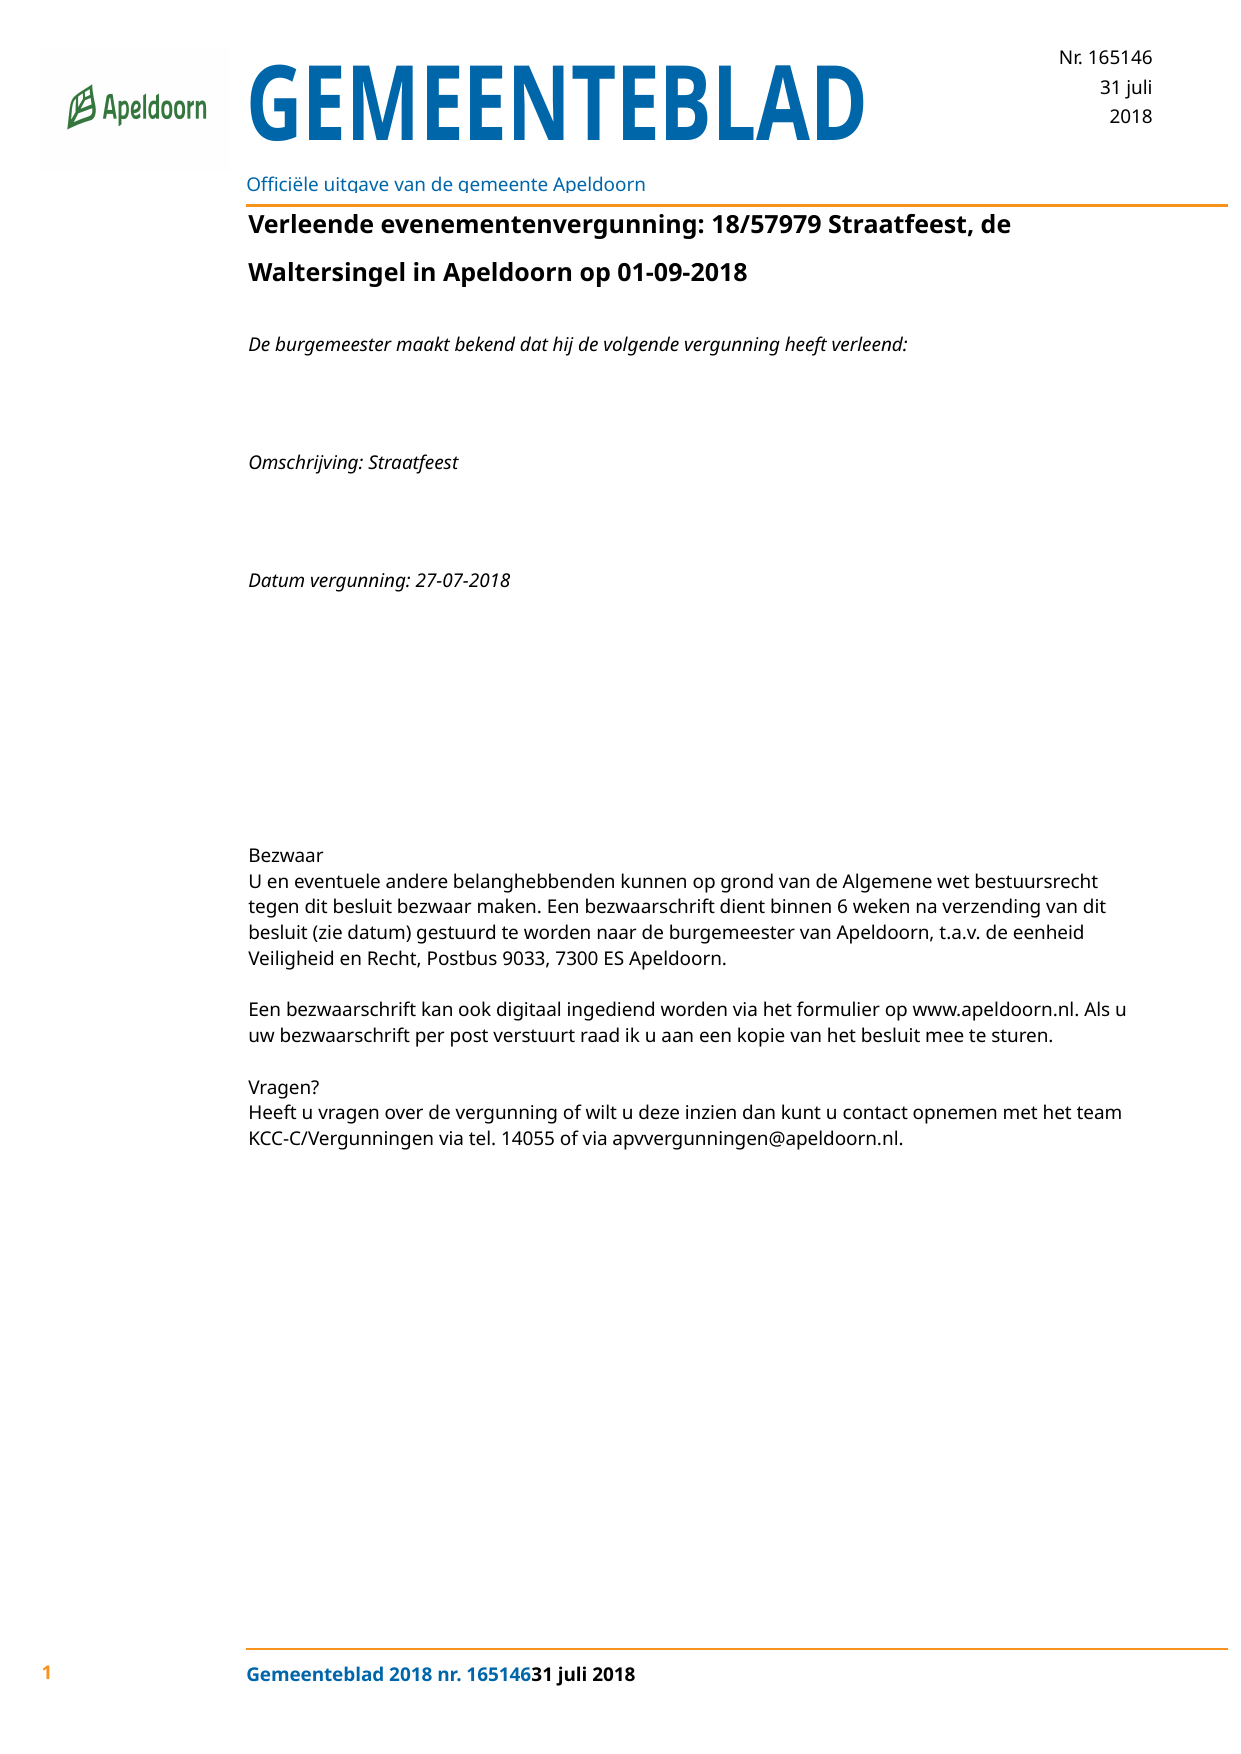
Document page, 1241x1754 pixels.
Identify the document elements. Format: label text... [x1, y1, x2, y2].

text Verleende evenementenvergunning: 18/57979 Straatfeest, de Waltersingel in Apeldoorn op 01-09-2018 [248, 207, 1152, 288]
text Vragen? [248, 1074, 1152, 1099]
text Omschrijving: Straatfeest [248, 449, 1152, 475]
picture [41, 47, 231, 172]
text Heeft u vragen over de vergunning of wilt u deze inzien dan kunt u contact opnemen met het team KCC-C/Vergunningen via tel. 14055 of via apvvergunningen@apeldoorn.nl. [248, 1099, 1152, 1151]
text U en eventuele andere belanghebbenden kunnen op grond van de Algemene wet bestuursrecht tegen dit besluit bezwaar maken. Een bezwaarschrift dient binnen 6 weken na verzending van dit besluit (zie datum) gestuurd te worden naar de burgemeester van Apeldoorn, t.a.v. de eenheid Veiligheid en Recht, Postbus 9033, 7300 ES Apeldoorn. [248, 868, 1152, 971]
text Een bezwaarschrift kan ook digitaal ingediend worden via het formulier op www.apeldoorn.nl. Als u uw bezwaarschrift per post verstuurt raad ik u aan een kopie van het besluit mee te sturen. [248, 997, 1152, 1048]
text De burgemeester maakt bekend dat hij de volgende vergunning heeft verleend: [248, 331, 1152, 357]
text Datum vergunning: 27-07-2018 [248, 567, 1152, 593]
text Bezwaar [248, 842, 1152, 868]
